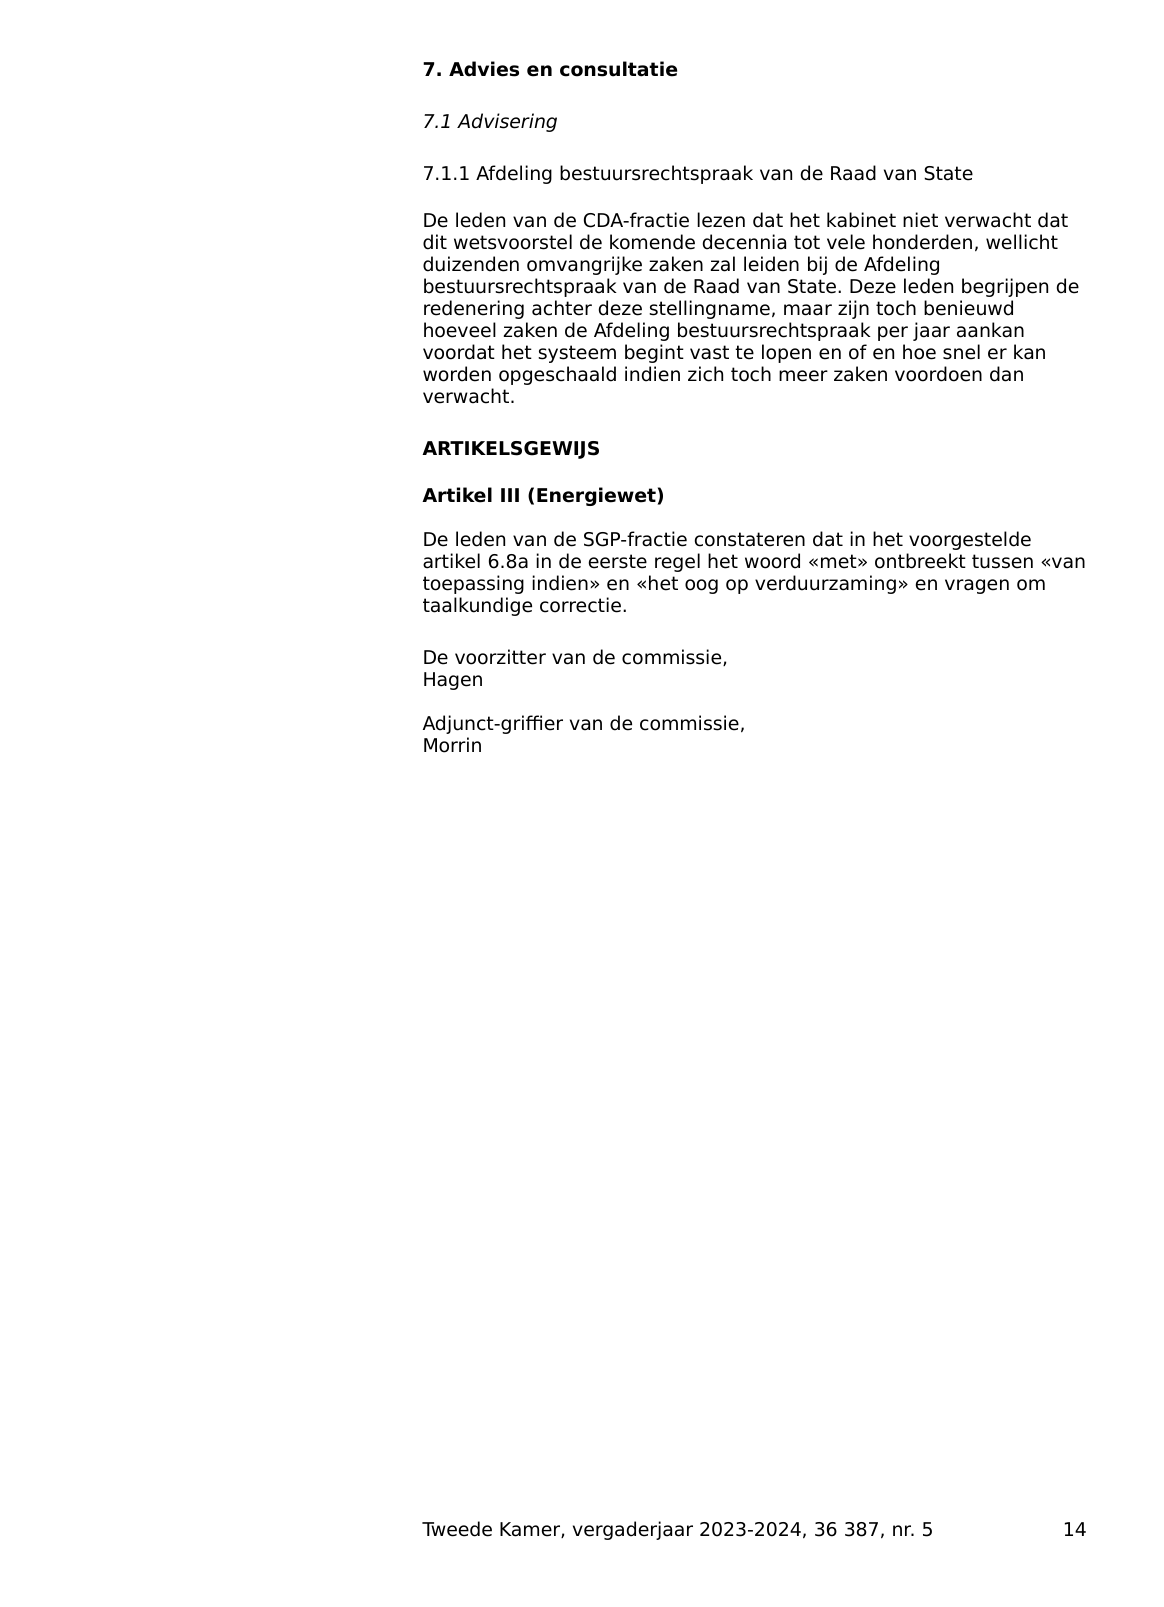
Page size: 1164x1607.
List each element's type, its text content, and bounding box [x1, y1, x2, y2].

subtitle ARTIKELSGEWIJS [422, 438, 1087, 460]
subtitle 7.1.1 Afdeling bestuursrechtspraak van de Raad van State [422, 163, 1087, 185]
text Adjunct-griffier van de commissie, Morrin [422, 713, 1087, 757]
subtitle 7. Advies en consultatie [422, 59, 1087, 81]
text De leden van de CDA-fractie lezen dat het kabinet niet verwacht dat dit wetsvoorstel de komende decennia tot vele honderden, wellicht duizenden omvangrijke zaken zal leiden bij de Afdeling bestuursrechtspraak van de Raad van State. Deze leden begrijpen de redenering achter deze stellingname, maar zijn toch benieuwd hoeveel zaken de Afdeling bestuursrechtspraak per jaar aankan voordat het systeem begint vast te lopen en of en hoe snel er kan worden opgeschaald indien zich toch meer zaken voordoen dan verwacht. [422, 210, 1087, 408]
subtitle Artikel III (Energiewet) [422, 485, 1087, 507]
text De leden van de SGP-fractie constateren dat in het voorgestelde artikel 6.8a in de eerste regel het woord «met» ontbreekt tussen «van toepassing indien» en «het oog op verduurzaming» en vragen om taalkundige correctie. [422, 529, 1087, 617]
subtitle 7.1 Advisering [422, 111, 1087, 133]
text De voorzitter van de commissie, Hagen [422, 647, 1087, 691]
